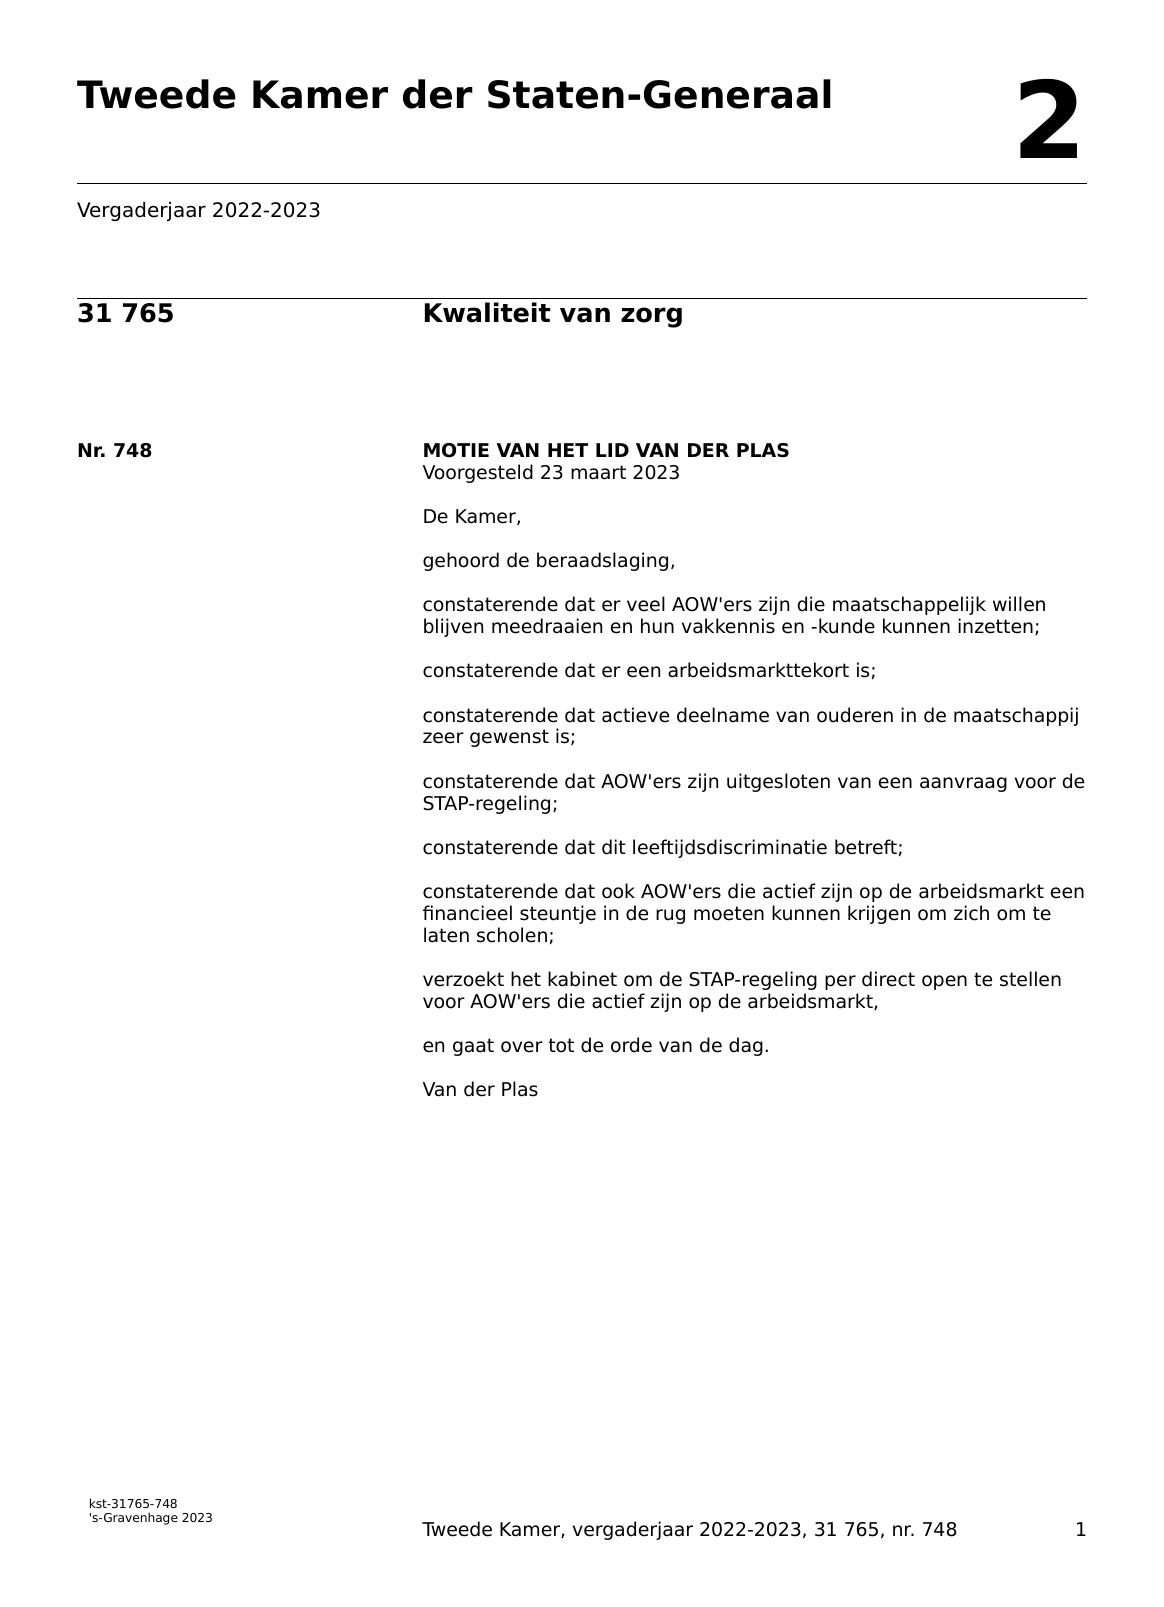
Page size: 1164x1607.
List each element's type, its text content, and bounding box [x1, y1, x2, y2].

subtitle Nr. 748 MOTIE VAN HET LID VAN DER PLAS [77, 440, 1087, 462]
text kst-31765-748 [88, 1497, 323, 1511]
table_cell Vergaderjaar 2022-2023 [77, 184, 1087, 298]
table_header 2 [886, 59, 1087, 183]
text en gaat over tot de orde van de dag. [422, 1035, 1087, 1057]
text constaterende dat er een arbeidsmarkttekort is; [422, 660, 1087, 682]
text verzoekt het kabinet om de STAP-regeling per direct open te stellen voor AOW'ers die actief zijn op de arbeidsmarkt, [422, 969, 1087, 1013]
text constaterende dat actieve deelname van ouderen in de maatschappij zeer gewenst is; [422, 704, 1087, 748]
text constaterende dat ook AOW'ers die actief zijn op de arbeidsmarkt een financieel steuntje in de rug moeten kunnen krijgen om zich om te laten scholen; [422, 881, 1087, 947]
text constaterende dat er veel AOW'ers zijn die maatschappelijk willen blijven meedraaien en hun vakkennis en -kunde kunnen inzetten; [422, 594, 1087, 638]
text 's-Gravenhage 2023 [88, 1511, 323, 1525]
subtitle 31 765 Kwaliteit van zorg [77, 299, 1087, 329]
text constaterende dat dit leeftijdsdiscriminatie betreft; [422, 837, 1087, 859]
text Voorgesteld 23 maart 2023 [422, 462, 1087, 484]
text gehoord de beraadslaging, [422, 550, 1087, 572]
text De Kamer, [422, 506, 1087, 528]
table_header Tweede Kamer der Staten-Generaal [77, 59, 886, 183]
text Van der Plas [422, 1079, 1087, 1101]
text constaterende dat AOW'ers zijn uitgesloten van een aanvraag voor de STAP-regeling; [422, 771, 1087, 814]
